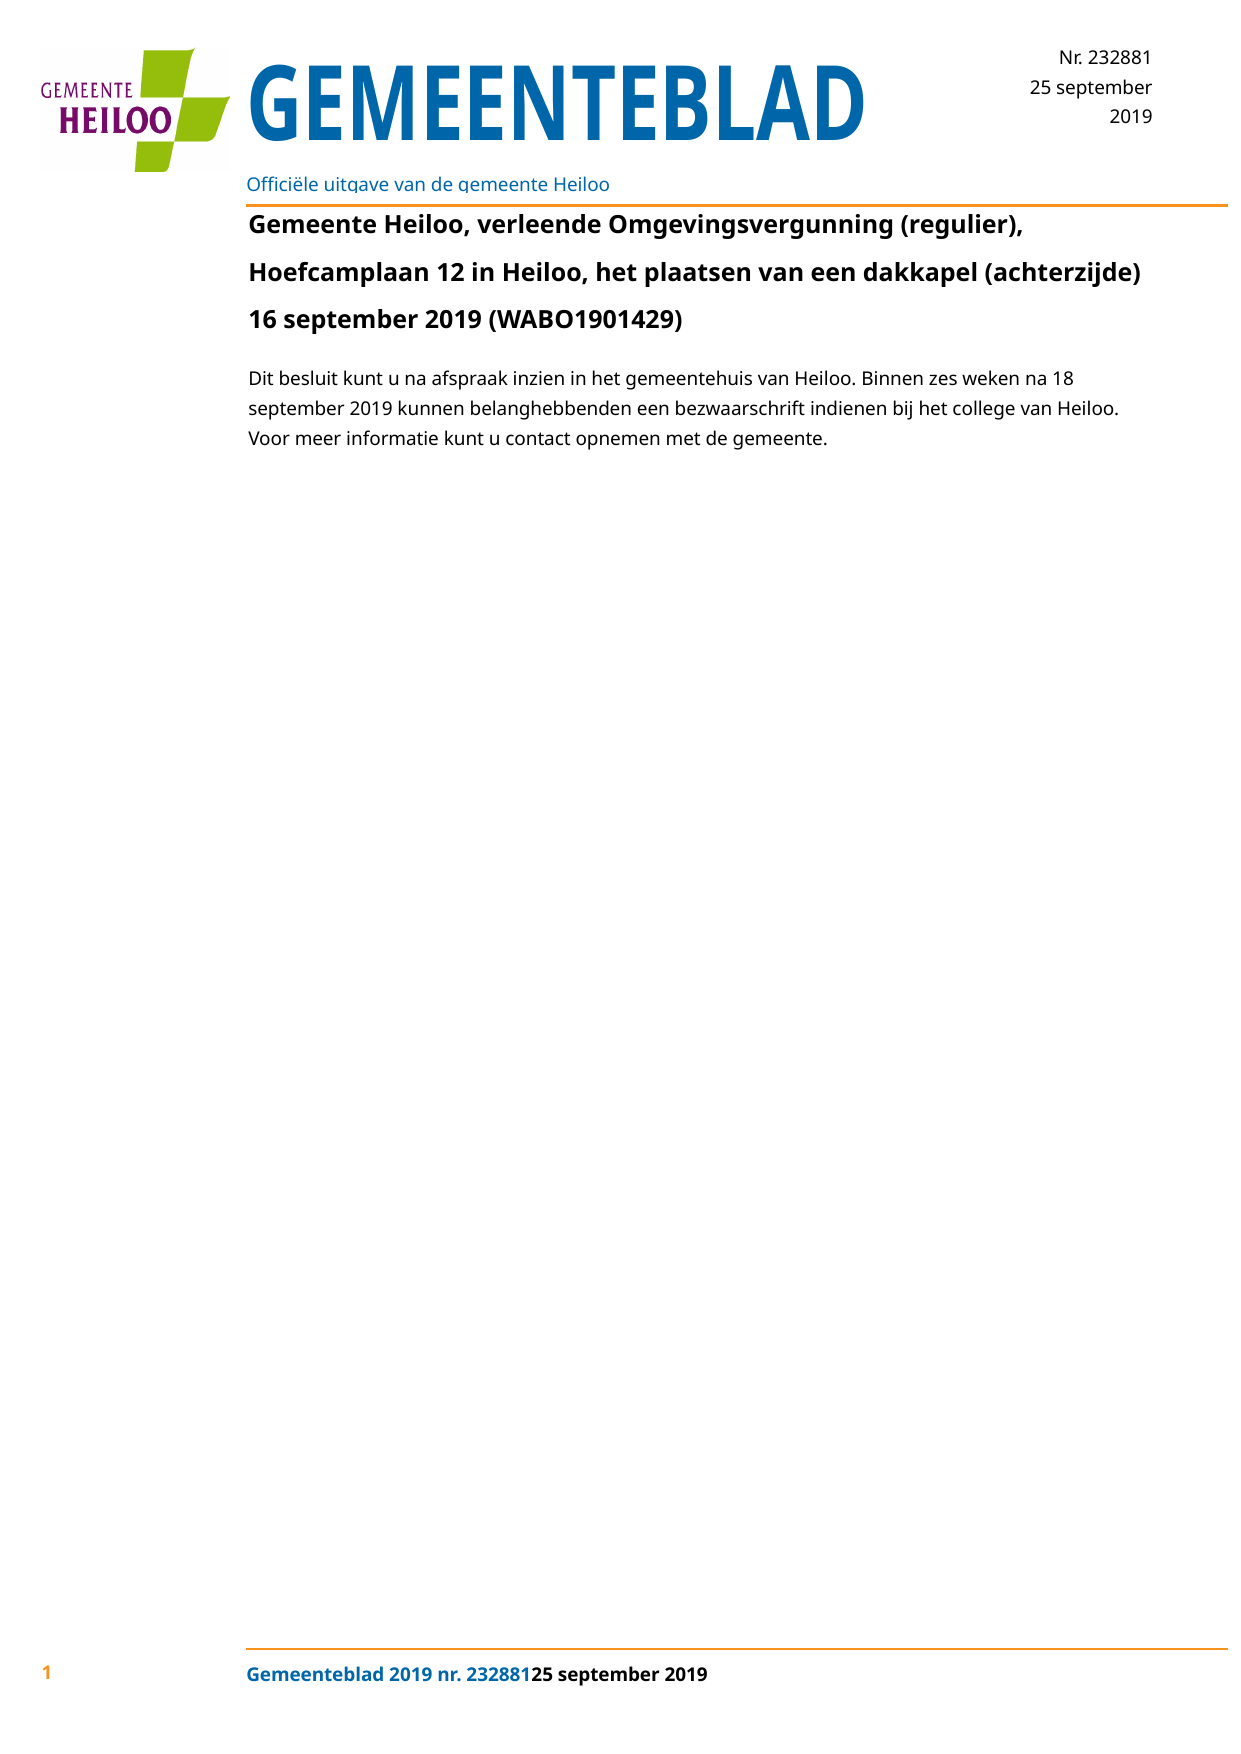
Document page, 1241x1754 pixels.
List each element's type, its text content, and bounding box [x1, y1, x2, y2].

text Dit besluit kunt u na afspraak inzien in het gemeentehuis van Heiloo. Binnen zes weken na 18 september 2019 kunnen belanghebbenden een bezwaarschrift indienen bij het college van Heiloo. Voor meer informatie kunt u contact opnemen met de gemeente. [248, 366, 1152, 450]
text Gemeente Heiloo, verleende Omgevingsvergunning (regulier), Hoefcamplaan 12 in Heiloo, het plaatsen van een dakkapel (achterzijde) 16 september 2019 (WABO1901429) [248, 207, 1152, 336]
picture [41, 47, 231, 172]
